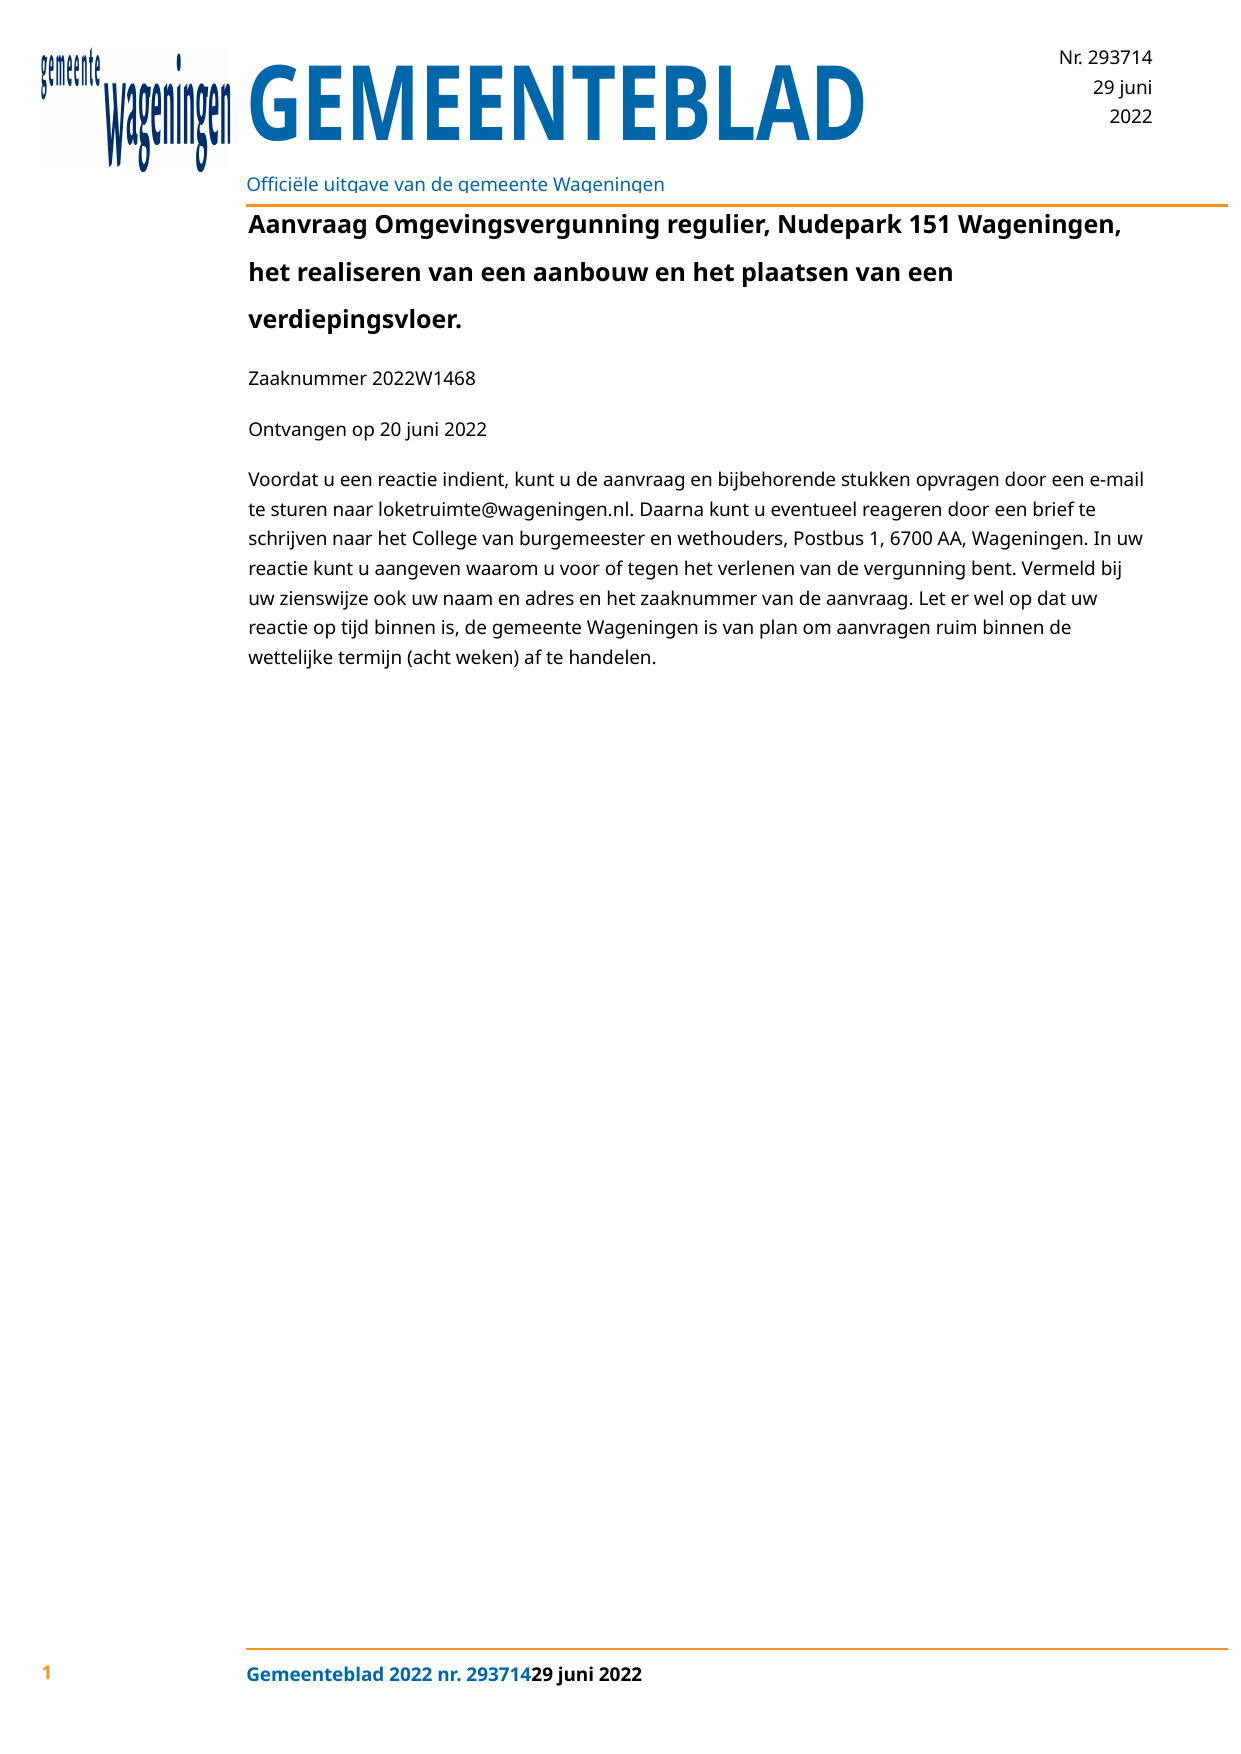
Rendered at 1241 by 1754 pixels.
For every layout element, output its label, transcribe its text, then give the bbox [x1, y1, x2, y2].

text Zaaknummer 2022W1468 [248, 366, 1152, 391]
picture [41, 47, 231, 172]
text Aanvraag Omgevingsvergunning regulier, Nudepark 151 Wageningen, het realiseren van een aanbouw en het plaatsen van een verdiepingsvloer. [248, 207, 1152, 336]
text Voordat u een reactie indient, kunt u de aanvraag en bijbehorende stukken opvragen door een e-mail te sturen naar loketruimte@wageningen.nl. Daarna kunt u eventueel reageren door een brief te schrijven naar het College van burgemeester en wethouders, Postbus 1, 6700 AA, Wageningen. In uw reactie kunt u aangeven waarom u voor of tegen het verlenen van de vergunning bent. Vermeld bij uw zienswijze ook uw naam en adres en het zaaknummer van de aanvraag. Let er wel op dat uw reactie op tijd binnen is, de gemeente Wageningen is van plan om aanvragen ruim binnen de wettelijke termijn (acht weken) af te handelen. [248, 466, 1152, 669]
text Ontvangen op 20 juni 2022 [248, 416, 1152, 442]
